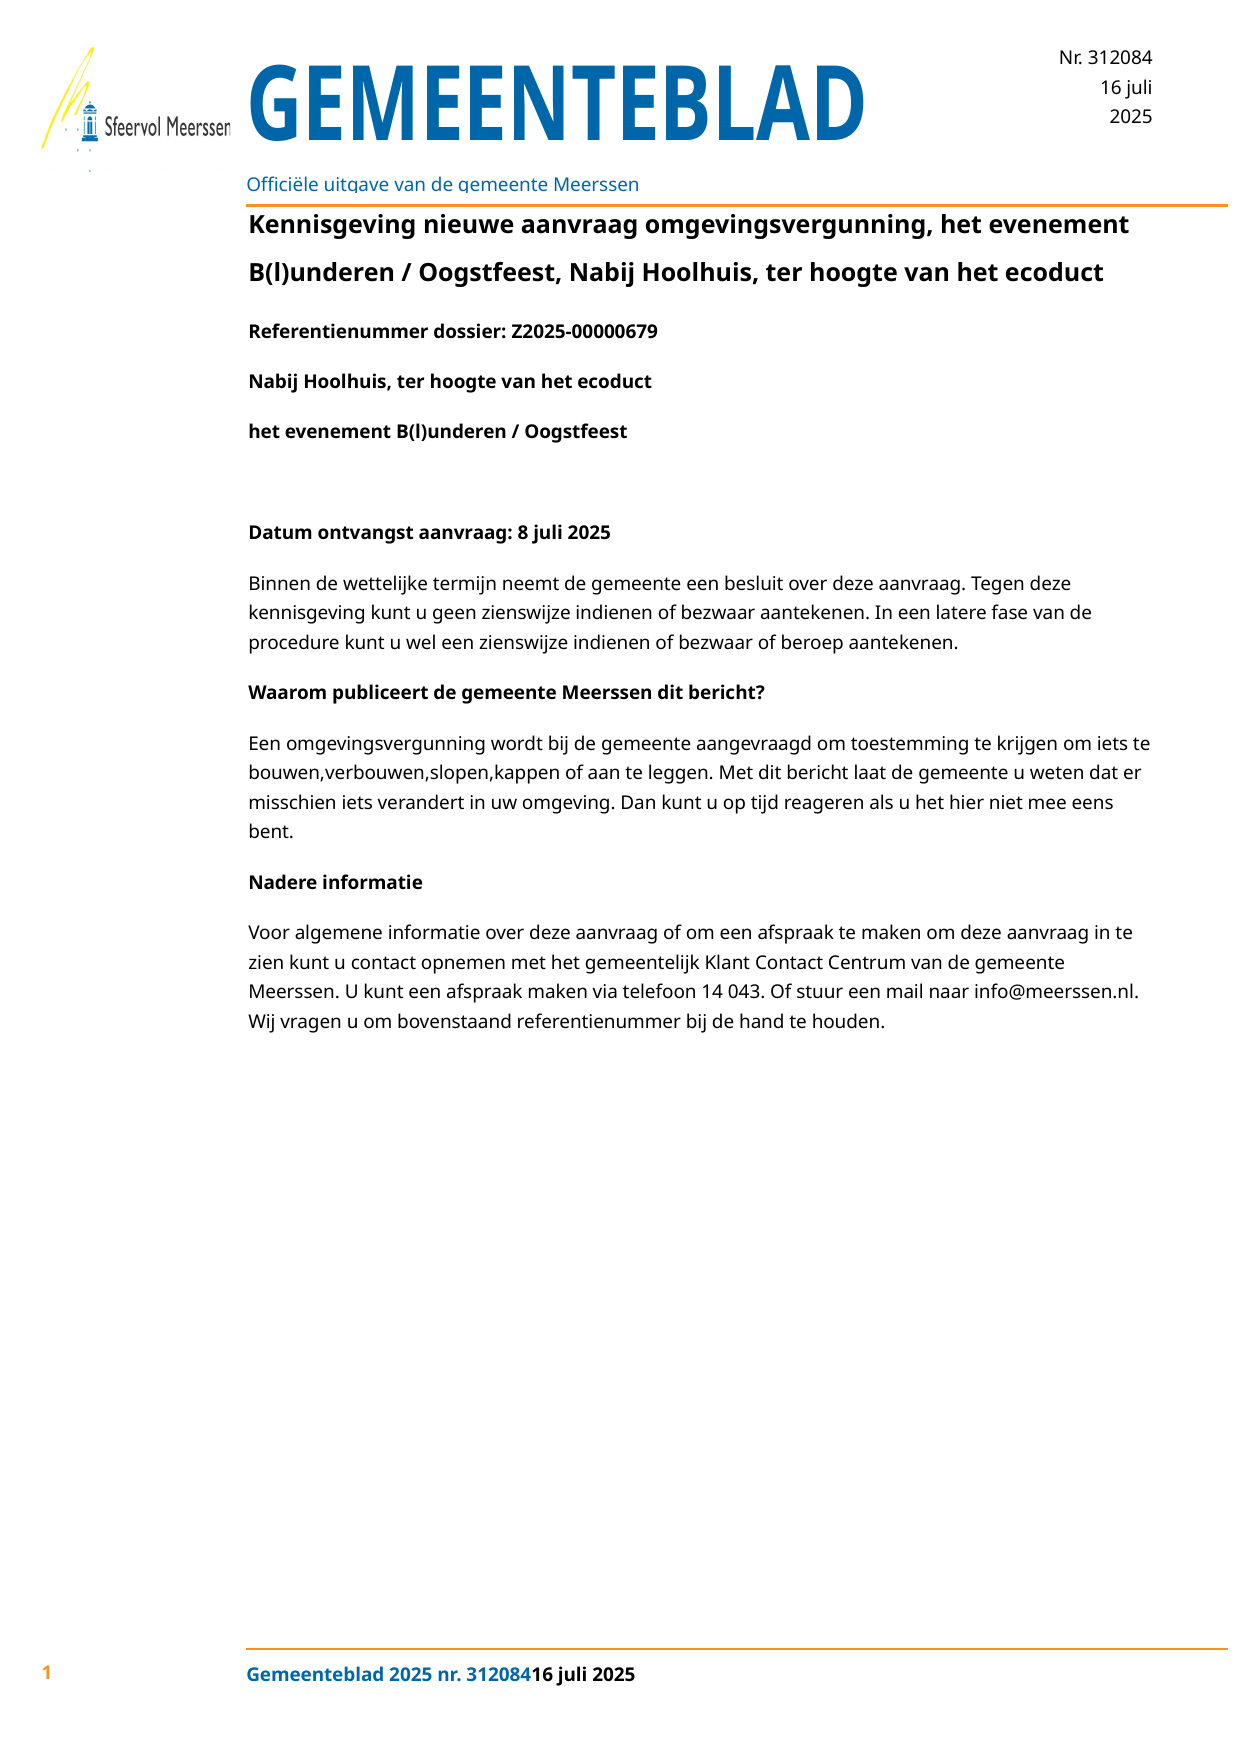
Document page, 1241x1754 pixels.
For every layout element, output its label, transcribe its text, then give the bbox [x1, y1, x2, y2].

text Nadere informatie [248, 869, 1152, 895]
text Binnen de wettelijke termijn neemt de gemeente een besluit over deze aanvraag. Tegen deze kennisgeving kunt u geen zienswijze indienen of bezwaar aantekenen. In een latere fase van de procedure kunt u wel een zienswijze indienen of bezwaar of beroep aantekenen. [248, 570, 1152, 655]
text Voor algemene informatie over deze aanvraag of om een afspraak te maken om deze aanvraag in te zien kunt u contact opnemen met het gemeentelijk Klant Contact Centrum van de gemeente Meerssen. U kunt een afspraak maken via telefoon 14 043. Of stuur een mail naar info@meerssen.nl. Wij vragen u om bovenstaand referentienummer bij de hand te houden. [248, 919, 1152, 1034]
text het evenement B(l)underen / Oogstfeest [248, 419, 1152, 444]
text Kennisgeving nieuwe aanvraag omgevingsvergunning, het evenement B(l)underen / Oogstfeest, Nabij Hoolhuis, ter hoogte van het ecoduct [248, 207, 1152, 288]
text Een omgevingsvergunning wordt bij de gemeente aangevraagd om toestemming te krijgen om iets te bouwen,verbouwen,slopen,kappen of aan te leggen. Met dit bericht laat de gemeente u weten dat er misschien iets verandert in uw omgeving. Dan kunt u op tijd reageren als u het hier niet mee eens bent. [248, 730, 1152, 844]
text Nabij Hoolhuis, ter hoogte van het ecoduct [248, 368, 1152, 394]
text Datum ontvangst aanvraag: 8 juli 2025 [248, 519, 1152, 545]
text Referentienummer dossier: Z2025-00000679 [248, 318, 1152, 344]
text Waarom publiceert de gemeente Meerssen dit bericht? [248, 679, 1152, 705]
picture [41, 47, 231, 172]
